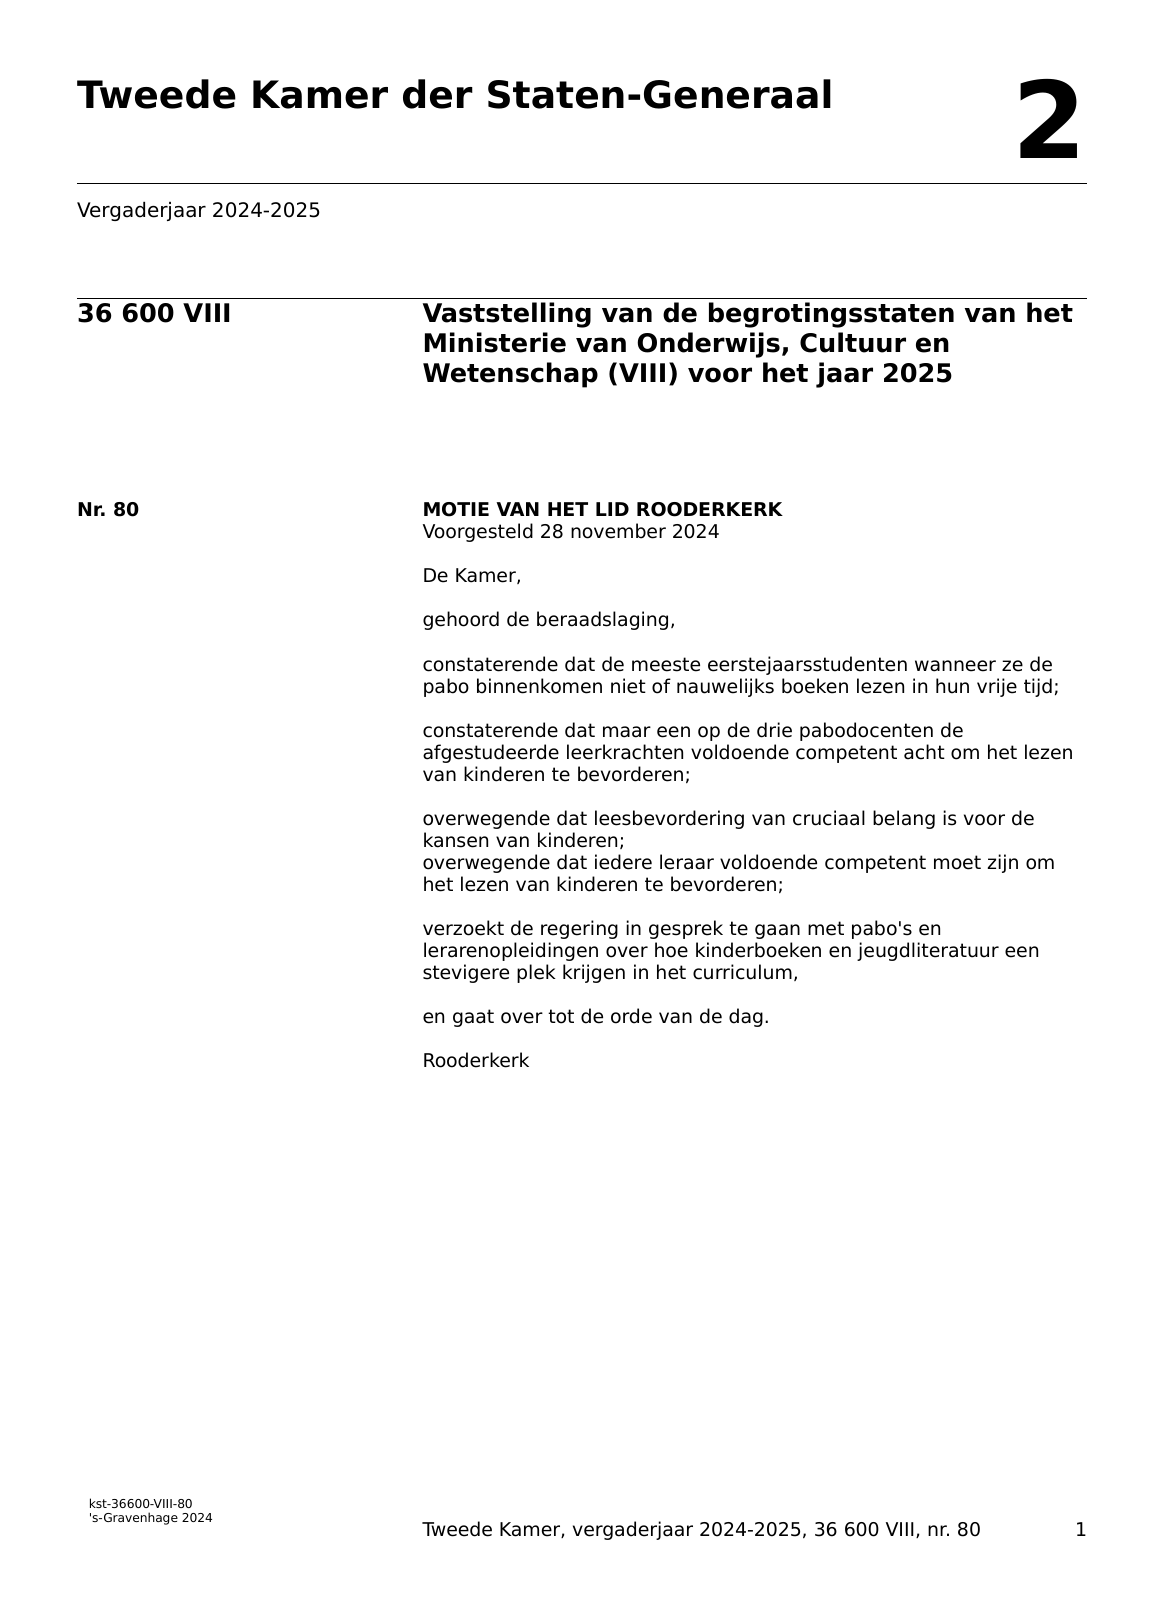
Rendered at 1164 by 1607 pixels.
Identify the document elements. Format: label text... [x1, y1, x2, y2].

table_cell Vergaderjaar 2024-2025 [77, 184, 1087, 298]
subtitle Nr. 80 MOTIE VAN HET LID ROODERKERK [77, 499, 1087, 521]
text verzoekt de regering in gesprek te gaan met pabo's en lerarenopleidingen over hoe kinderboeken en jeugdliteratuur een stevigere plek krijgen in het curriculum, [422, 918, 1087, 984]
table_header 2 [886, 59, 1087, 183]
text De Kamer, [422, 565, 1087, 587]
text en gaat over tot de orde van de dag. [422, 1006, 1087, 1028]
table_header Tweede Kamer der Staten-Generaal [77, 59, 886, 183]
text constaterende dat maar een op de drie pabodocenten de afgestudeerde leerkrachten voldoende competent acht om het lezen van kinderen te bevorderen; [422, 720, 1087, 786]
text constaterende dat de meeste eerstejaarsstudenten wanneer ze de pabo binnenkomen niet of nauwelijks boeken lezen in hun vrije tijd; [422, 653, 1087, 697]
text gehoord de beraadslaging, [422, 609, 1087, 631]
subtitle 36 600 VIII Vaststelling van de begrotingsstaten van het Ministerie van Onderwijs, Cultuur en Wetenschap (VIII) voor het jaar 2025 [77, 299, 1087, 388]
text 's-Gravenhage 2024 [88, 1511, 323, 1525]
text kst-36600-VIII-80 [88, 1497, 323, 1511]
text Rooderkerk [422, 1050, 1087, 1072]
text overwegende dat iedere leraar voldoende competent moet zijn om het lezen van kinderen te bevorderen; [422, 852, 1087, 896]
text Voorgesteld 28 november 2024 [422, 521, 1087, 543]
text overwegende dat leesbevordering van cruciaal belang is voor de kansen van kinderen; [422, 808, 1087, 852]
